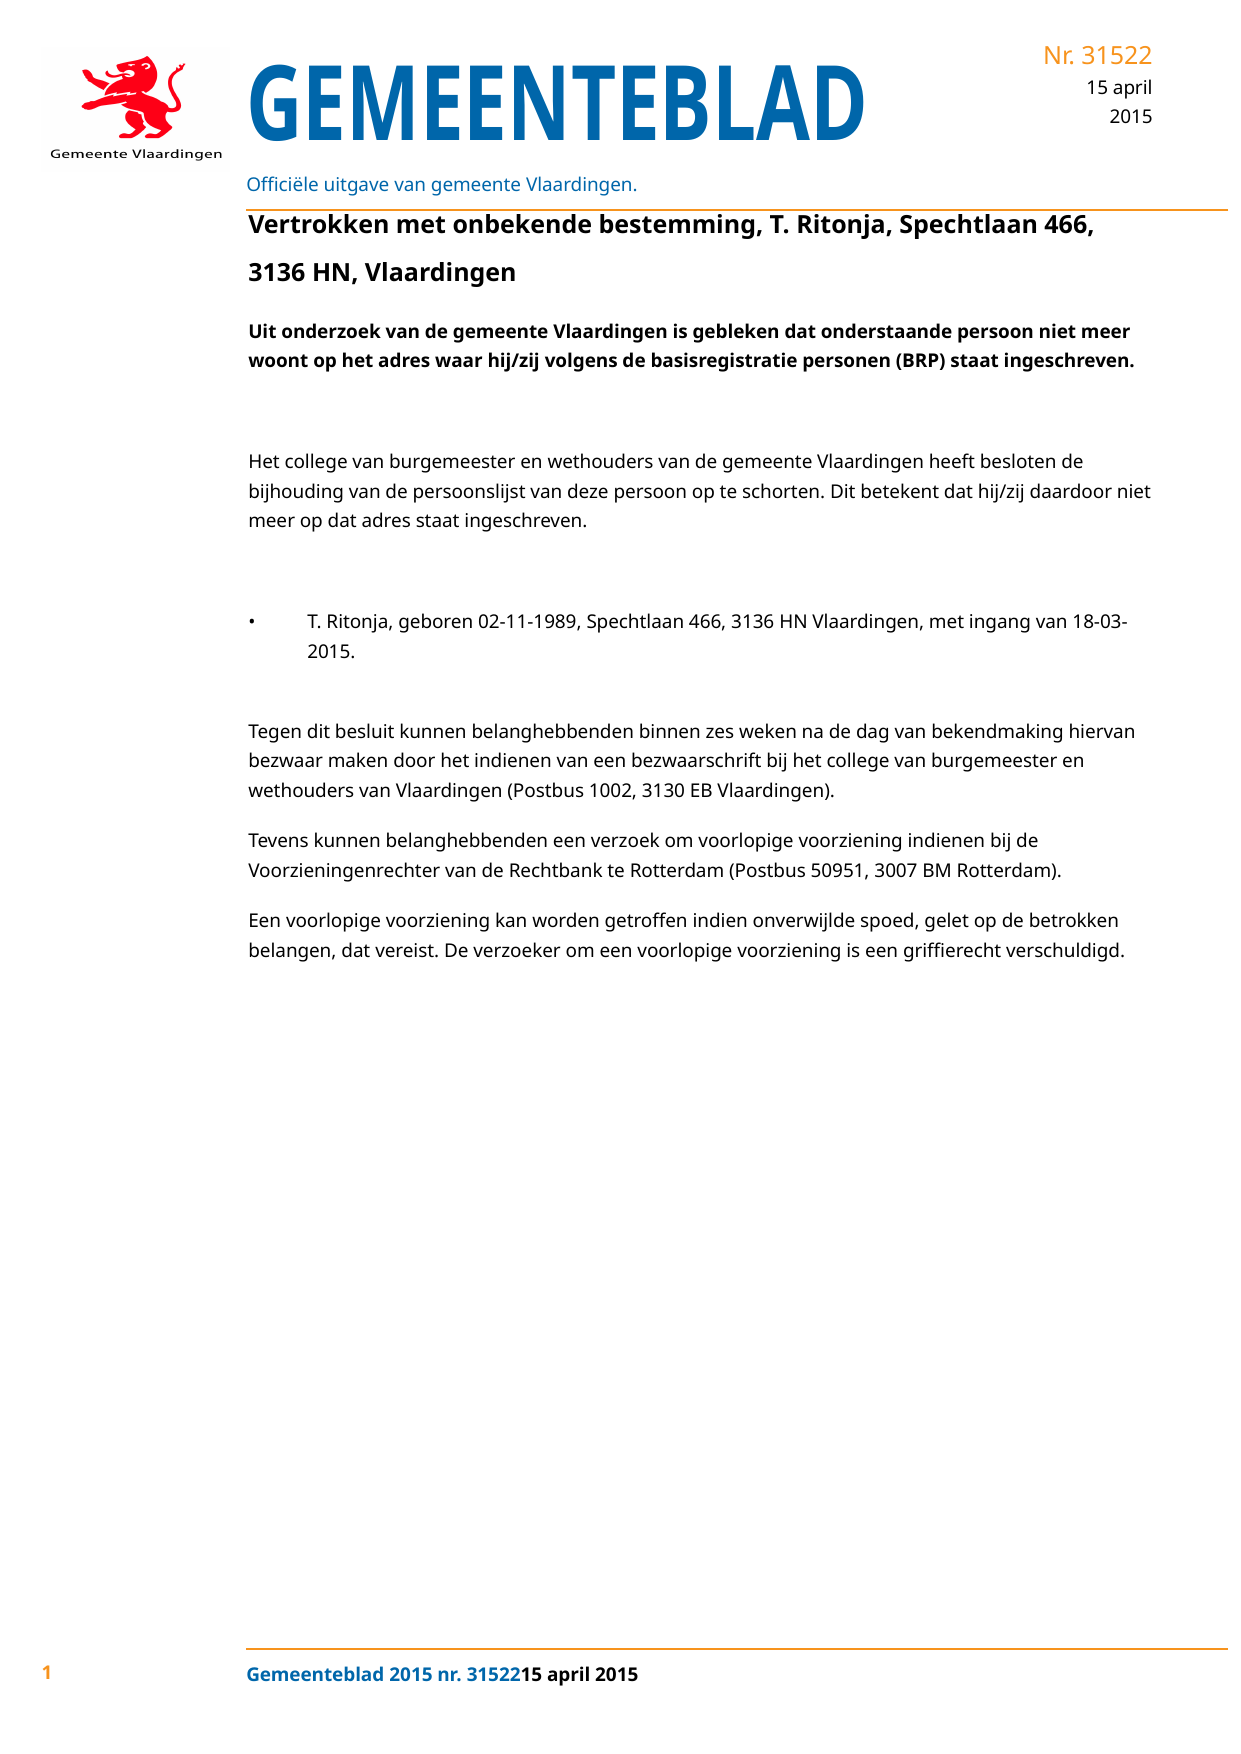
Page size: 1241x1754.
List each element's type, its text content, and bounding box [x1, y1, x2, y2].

text Een voorlopige voorziening kan worden getroffen indien onverwijlde spoed, gelet op de betrokken belangen, dat vereist. De verzoeker om een voorlopige voorziening is een griffierecht verschuldigd. [248, 907, 1152, 963]
text Uit onderzoek van de gemeente Vlaardingen is gebleken dat onderstaande persoon niet meer woont op het adres waar hij/zij volgens de basisregistratie personen (BRP) staat ingeschreven. [248, 318, 1152, 373]
picture [41, 47, 231, 172]
text Tegen dit besluit kunnen belanghebbenden binnen zes weken na de dag van bekendmaking hiervan bezwaar maken door het indienen van een bezwaarschrift bij het college van burgemeester en wethouders van Vlaardingen (Postbus 1002, 3130 EB Vlaardingen). [248, 718, 1152, 803]
text Vertrokken met onbekende bestemming, T. Ritonja, Spechtlaan 466, 3136 HN, Vlaardingen [248, 211, 1152, 288]
text Het college van burgemeester en wethouders van de gemeente Vlaardingen heeft besloten de bijhouding van de persoonslijst van deze persoon op te schorten. Dit betekent dat hij/zij daardoor niet meer op dat adres staat ingeschreven. [248, 448, 1152, 533]
list T. Ritonja, geboren 02-11-1989, Spechtlaan 466, 3136 HN Vlaardingen, met ingang van 18-03-2015. [248, 608, 1152, 664]
text Tevens kunnen belanghebbenden een verzoek om voorlopige voorziening indienen bij de Voorzieningenrechter van de Rechtbank te Rotterdam (Postbus 50951, 3007 BM Rotterdam). [248, 827, 1152, 883]
